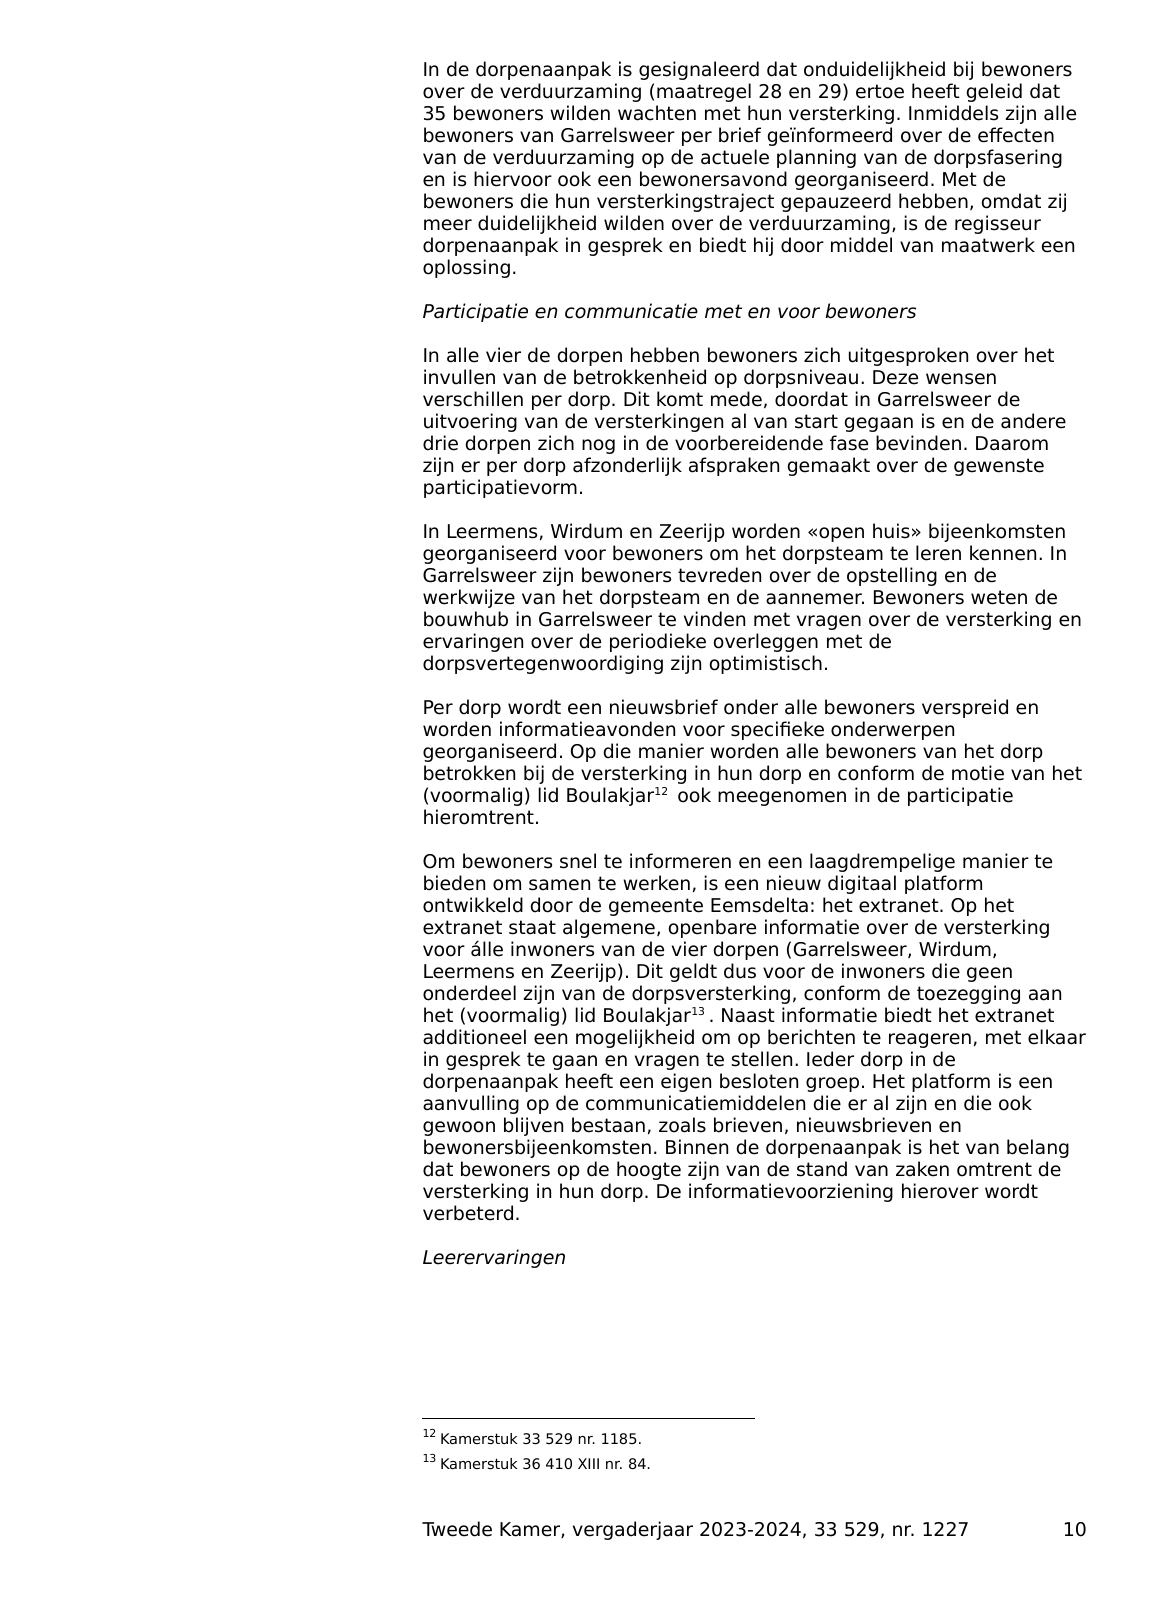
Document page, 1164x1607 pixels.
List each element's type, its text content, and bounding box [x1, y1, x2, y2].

text In alle vier de dorpen hebben bewoners zich uitgesproken over het invullen van de betrokkenheid op dorpsniveau. Deze wensen verschillen per dorp. Dit komt mede, doordat in Garrelsweer de uitvoering van de versterkingen al van start gegaan is en de andere drie dorpen zich nog in de voorbereidende fase bevinden. Daarom zijn er per dorp afzonderlijk afspraken gemaakt over de gewenste participatievorm. [422, 345, 1087, 499]
text Per dorp wordt een nieuwsbrief onder alle bewoners verspreid en worden informatieavonden voor specifieke onderwerpen georganiseerd. Op die manier worden alle bewoners van het dorp betrokken bij de versterking in hun dorp en conform de motie van het (voormalig) lid Boulakjar ook meegenomen in de participatie hieromtrent. [422, 697, 1087, 829]
text Om bewoners snel te informeren en een laagdrempelige manier te bieden om samen te werken, is een nieuw digitaal platform ontwikkeld door de gemeente Eemsdelta: het extranet. Op het extranet staat algemene, openbare informatie over de versterking voor álle inwoners van de vier dorpen (Garrelsweer, Wirdum, Leermens en Zeerijp). Dit geldt dus voor de inwoners die geen onderdeel zijn van de dorpsversterking, conform de toezegging aan het (voormalig) lid Boulakjar. Naast informatie biedt het extranet additioneel een mogelijkheid om op berichten te reageren, met elkaar in gesprek te gaan en vragen te stellen. Ieder dorp in de dorpenaanpak heeft een eigen besloten groep. Het platform is een aanvulling op de communicatiemiddelen die er al zijn en die ook gewoon blijven bestaan, zoals brieven, nieuwsbrieven en bewonersbijeenkomsten. Binnen de dorpenaanpak is het van belang dat bewoners op de hoogte zijn van de stand van zaken omtrent de versterking in hun dorp. De informatievoorziening hierover wordt verbeterd. [422, 851, 1087, 1225]
subtitle Leerervaringen [422, 1247, 1087, 1269]
text In de dorpenaanpak is gesignaleerd dat onduidelijkheid bij bewoners over de verduurzaming (maatregel 28 en 29) ertoe heeft geleid dat 35 bewoners wilden wachten met hun versterking. Inmiddels zijn alle bewoners van Garrelsweer per brief geïnformeerd over de effecten van de verduurzaming op de actuele planning van de dorpsfasering en is hiervoor ook een bewonersavond georganiseerd. Met de bewoners die hun versterkingstraject gepauzeerd hebben, omdat zij meer duidelijkheid wilden over de verduurzaming, is de regisseur dorpenaanpak in gesprek en biedt hij door middel van maatwerk een oplossing. [422, 59, 1087, 279]
text Kamerstuk 33 529 nr. 1185. [422, 1427, 1087, 1449]
subtitle Participatie en communicatie met en voor bewoners [422, 301, 1087, 323]
text In Leermens, Wirdum en Zeerijp worden «open huis» bijeenkomsten georganiseerd voor bewoners om het dorpsteam te leren kennen. In Garrelsweer zijn bewoners tevreden over de opstelling en de werkwijze van het dorpsteam en de aannemer. Bewoners weten de bouwhub in Garrelsweer te vinden met vragen over de versterking en ervaringen over de periodieke overleggen met de dorpsvertegenwoordiging zijn optimistisch. [422, 521, 1087, 675]
text Kamerstuk 36 410 XIII nr. 84. [422, 1452, 1087, 1474]
